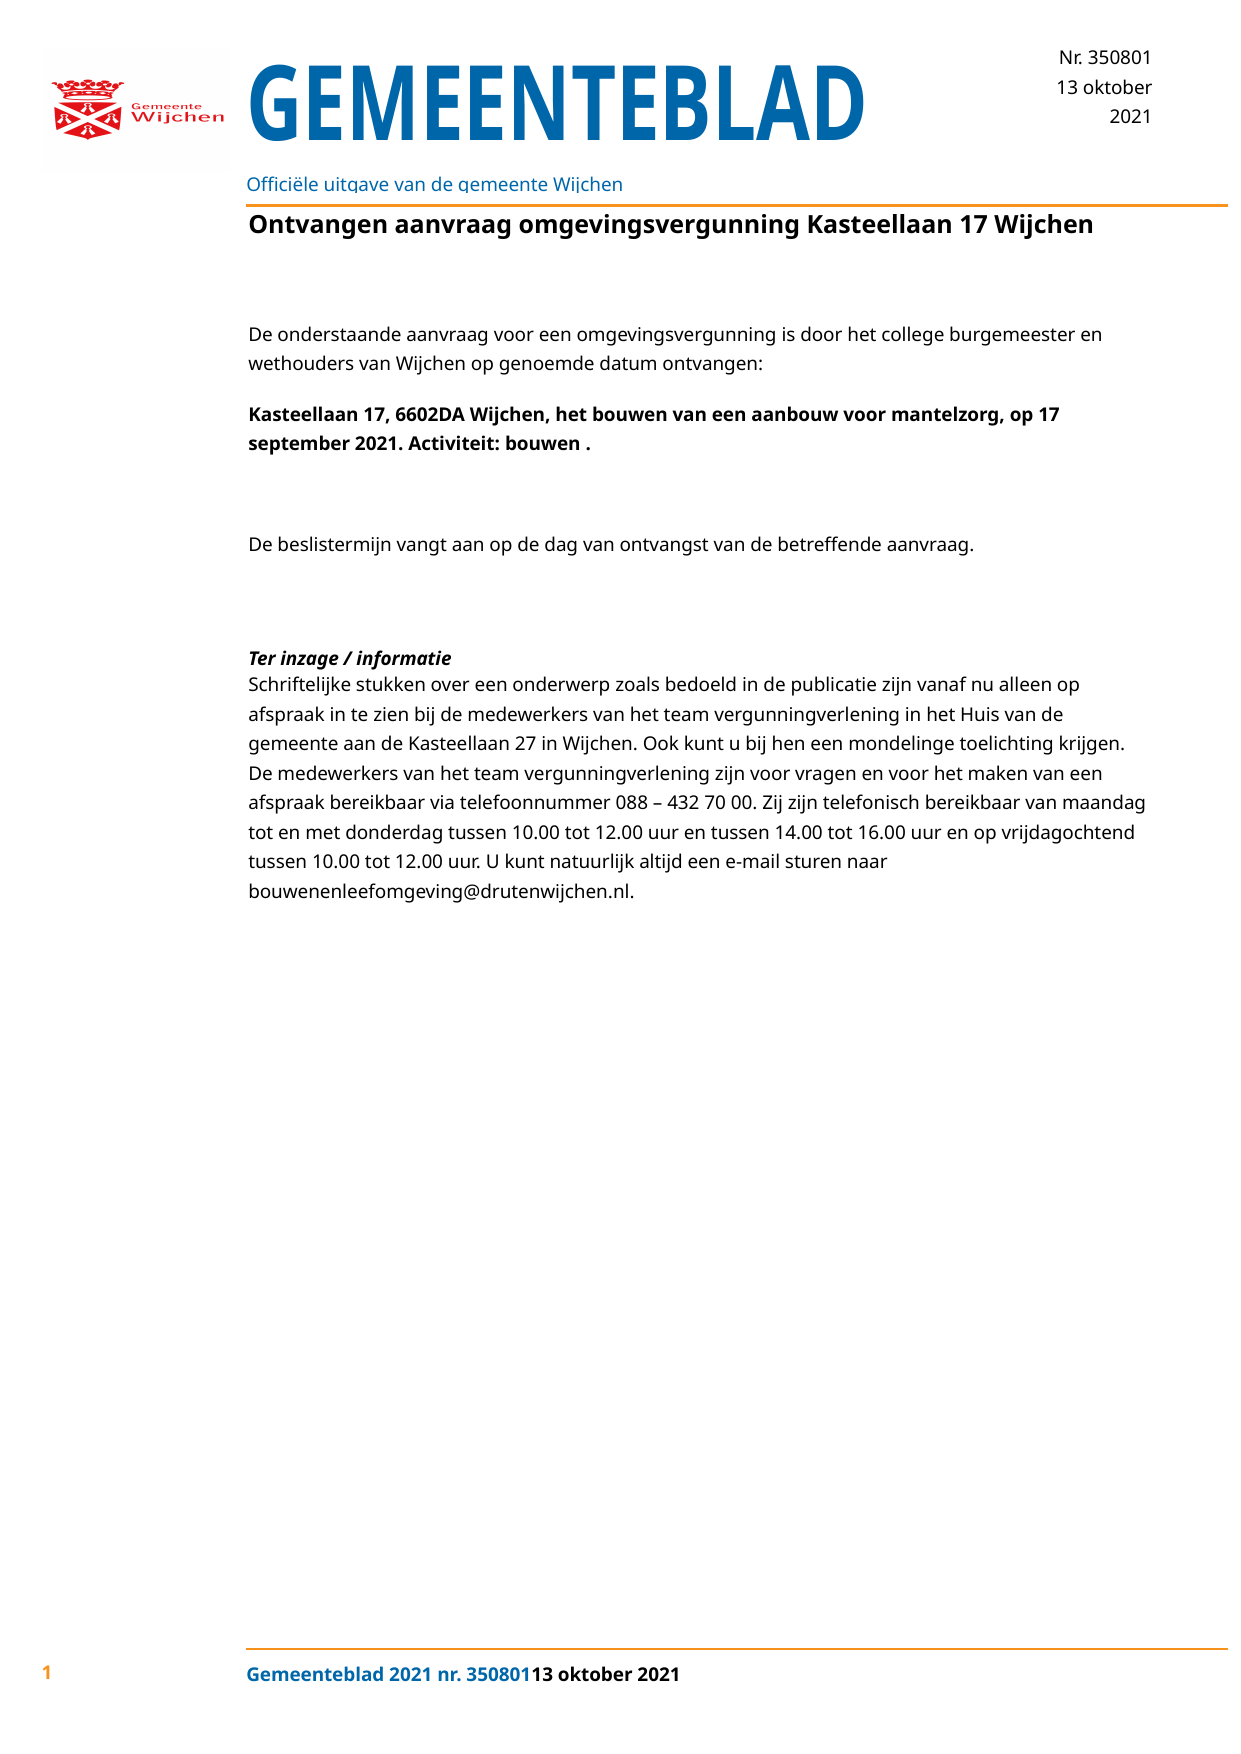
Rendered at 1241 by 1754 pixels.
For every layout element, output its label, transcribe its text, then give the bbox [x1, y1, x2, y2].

picture [41, 47, 231, 172]
text Ter inzage / informatie [248, 646, 1152, 671]
text Ontvangen aanvraag omgevingsvergunning Kasteellaan 17 Wijchen [248, 207, 1152, 241]
text De onderstaande aanvraag voor een omgevingsvergunning is door het college burgemeester en wethouders van Wijchen op genoemde datum ontvangen: [248, 321, 1152, 376]
text De beslistermijn vangt aan op de dag van ontvangst van de betreffende aanvraag. [248, 531, 1152, 557]
text Schriftelijke stukken over een onderwerp zoals bedoeld in de publicatie zijn vanaf nu alleen op afspraak in te zien bij de medewerkers van het team vergunningverlening in het Huis van de gemeente aan de Kasteellaan 27 in Wijchen. Ook kunt u bij hen een mondelinge toelichting krijgen. De medewerkers van het team vergunningverlening zijn voor vragen en voor het maken van een afspraak bereikbaar via telefoonnummer 088 – 432 70 00. Zij zijn telefonisch bereikbaar van maandag tot en met donderdag tussen 10.00 tot 12.00 uur en tussen 14.00 tot 16.00 uur en op vrijdagochtend tussen 10.00 tot 12.00 uur. U kunt natuurlijk altijd een e-mail sturen naar bouwenenleefomgeving@drutenwijchen.nl. [248, 671, 1152, 904]
text Kasteellaan 17, 6602DA Wijchen, het bouwen van een aanbouw voor mantelzorg, op 17 september 2021. Activiteit: bouwen . [248, 401, 1152, 456]
